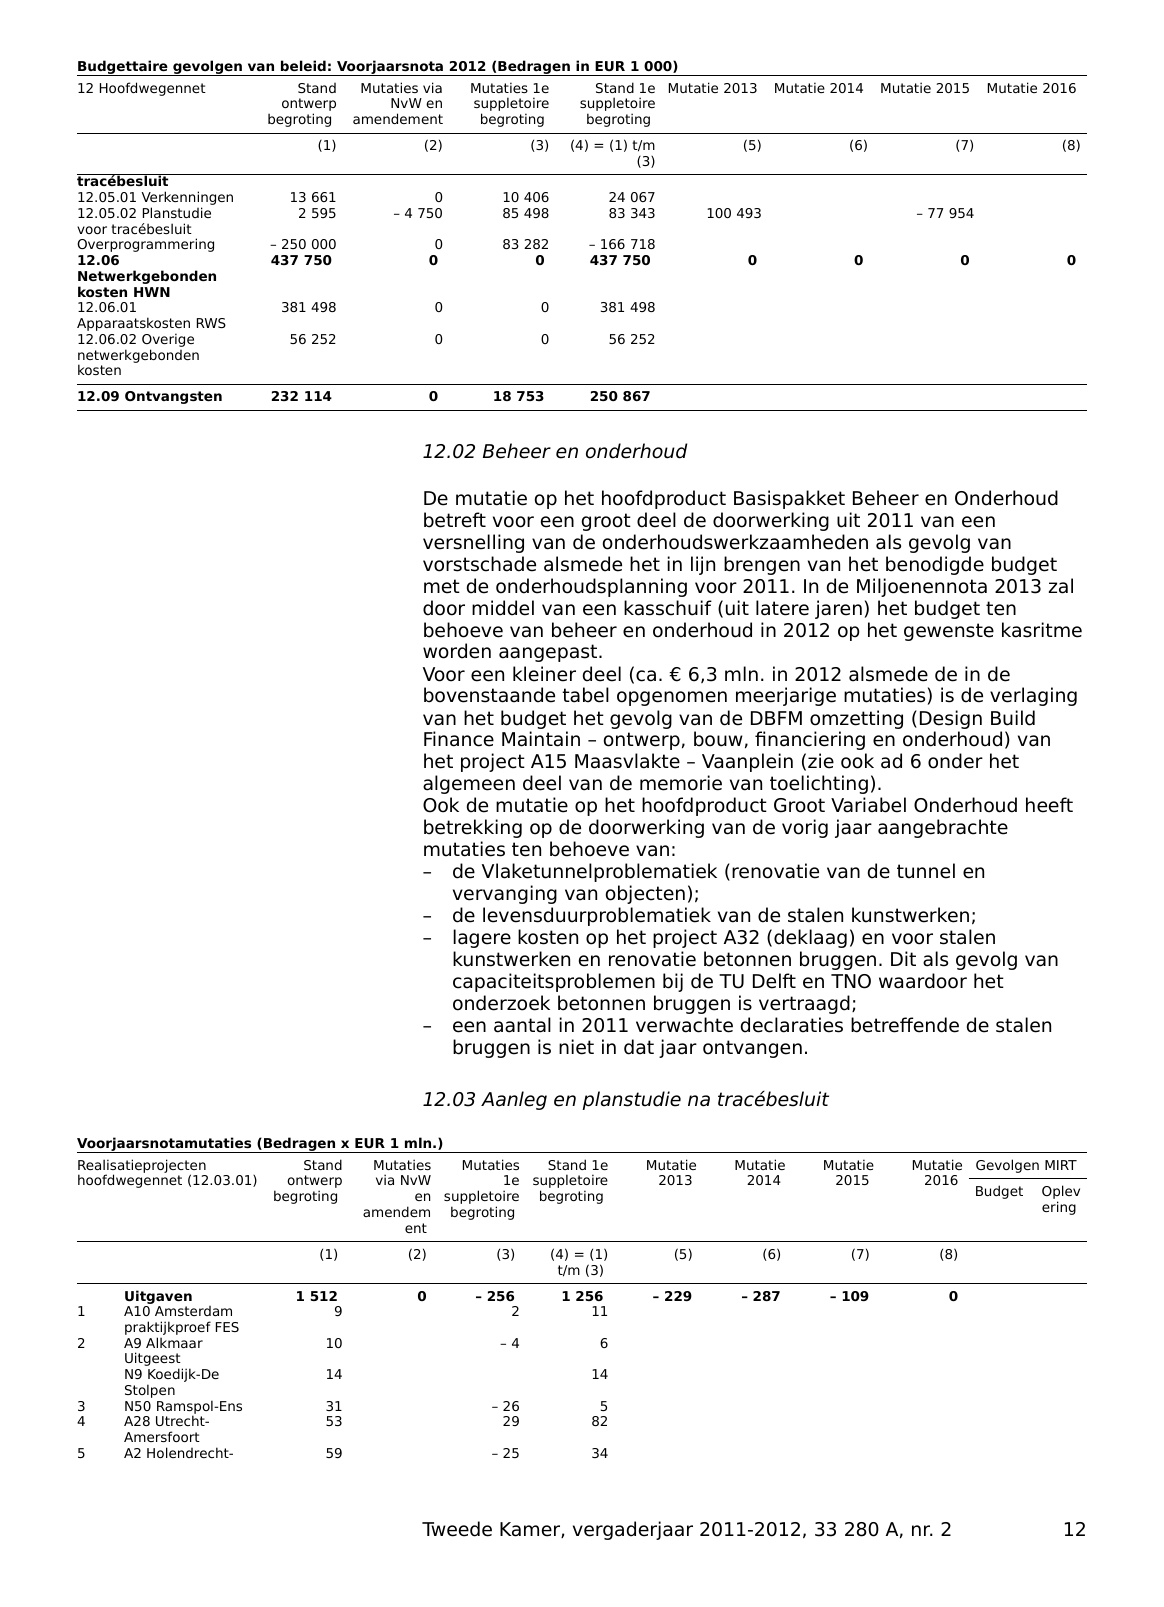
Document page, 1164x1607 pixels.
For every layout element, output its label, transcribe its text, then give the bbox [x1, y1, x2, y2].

table_cell [1028, 1399, 1087, 1414]
text – de levensduurproblematiek van de stalen kunstwerken; [422, 905, 1087, 927]
table_cell [768, 300, 874, 332]
table_cell [703, 1446, 791, 1461]
table_cell 56 252 [236, 332, 342, 383]
table_cell [1028, 1284, 1087, 1304]
table_cell – 26 [437, 1399, 526, 1414]
table_cell [703, 1414, 791, 1446]
table_cell (2) [348, 1242, 437, 1283]
table_cell [791, 1367, 880, 1398]
table_cell [874, 332, 980, 383]
table_cell (6) [768, 134, 874, 174]
table_cell tracébesluit [77, 175, 236, 190]
table_cell [614, 1399, 703, 1414]
table_header Budgettaire gevolgen van beleid: Voorjaarsnota 2012 (Bedragen in EUR 1 000) [77, 59, 1087, 75]
table_cell [980, 385, 1087, 409]
table_cell 12.06 Netwerkgebonden kosten HWN [77, 253, 236, 300]
table_cell Overprogrammering [77, 237, 236, 253]
table_cell 0 [343, 190, 449, 206]
table_cell [1028, 1242, 1087, 1283]
subtitle 12.03 Aanleg en planstudie na tracébesluit [422, 1089, 1087, 1111]
table_cell 437 750 [236, 253, 342, 300]
table_cell [874, 190, 980, 206]
table_cell [348, 1414, 437, 1446]
text Ook de mutatie op het hoofdproduct Groot Variabel Onderhoud heeft betrekking op de doorwerking van de vorig jaar aangebrachte mutaties ten behoeve van: [422, 795, 1087, 861]
table_cell [348, 1367, 437, 1398]
table_cell [703, 1304, 791, 1336]
table_cell [768, 237, 874, 253]
table_cell Budget [969, 1179, 1027, 1241]
table_cell [555, 175, 661, 190]
table_cell 0 [343, 300, 449, 332]
table_cell [614, 1446, 703, 1461]
table_cell – 287 [703, 1284, 791, 1304]
table_cell 14 [526, 1367, 614, 1398]
table_cell [969, 1367, 1027, 1398]
table_cell 5 [526, 1399, 614, 1414]
table_cell [969, 1446, 1027, 1461]
table_cell (3) [437, 1242, 526, 1283]
table_cell [348, 1336, 437, 1367]
table_cell 0 [768, 253, 874, 300]
table_cell A2 Holendrecht- [118, 1446, 260, 1461]
table_cell [449, 175, 555, 190]
table_cell [348, 1399, 437, 1414]
table_cell [768, 385, 874, 409]
table_cell [77, 1284, 118, 1304]
table_cell 0 [980, 253, 1087, 300]
table_cell 85 498 [449, 206, 555, 237]
table_cell 9 [260, 1304, 348, 1336]
table_cell 11 [526, 1304, 614, 1336]
table_cell 12.06.01 Apparaatskosten RWS [77, 300, 236, 332]
text De mutatie op het hoofdproduct Basispakket Beheer en Onderhoud betreft voor een groot deel de doorwerking uit 2011 van een versnelling van de onderhoudswerkzaamheden als gevolg van vorstschade alsmede het in lijn brengen van het benodigde budget met de onderhoudsplanning voor 2011. In de Miljoenennota 2013 zal door middel van een kasschuif (uit latere jaren) het budget ten behoeve van beheer en onderhoud in 2012 op het gewenste kasritme worden aangepast. [422, 488, 1087, 663]
table_cell [661, 332, 768, 383]
table_cell Mutatie 2013 [661, 76, 768, 132]
table_cell [1028, 1304, 1087, 1336]
table_cell (7) [791, 1242, 880, 1283]
table_cell (8) [880, 1242, 968, 1283]
table_cell 250 867 [555, 385, 661, 409]
table_cell Mutatie 2016 [880, 1153, 968, 1241]
table_cell [703, 1399, 791, 1414]
table_cell N9 Koedijk-De Stolpen [118, 1367, 260, 1398]
table_cell (1) [236, 134, 342, 174]
table_cell 0 [880, 1284, 968, 1304]
table_cell [969, 1304, 1027, 1336]
table_cell 100 493 [661, 206, 768, 237]
table_cell A28 Utrecht-Amersfoort [118, 1414, 260, 1446]
table_cell [1028, 1336, 1087, 1367]
table_cell 2 595 [236, 206, 342, 237]
table_cell [980, 332, 1087, 383]
table_cell 4 [77, 1414, 118, 1446]
table_cell 0 [343, 253, 449, 300]
table_cell [969, 1414, 1027, 1446]
table_cell 0 [343, 332, 449, 383]
table_cell – 25 [437, 1446, 526, 1461]
table_cell [768, 190, 874, 206]
table_cell [874, 385, 980, 409]
table_cell [1028, 1367, 1087, 1398]
table_cell 232 114 [236, 385, 342, 409]
table_cell 24 067 [555, 190, 661, 206]
table_cell [614, 1336, 703, 1367]
table_cell – 109 [791, 1284, 880, 1304]
table_cell 10 [260, 1336, 348, 1367]
table_cell (7) [874, 134, 980, 174]
table_cell [661, 385, 768, 409]
table_cell 12.05.01 Verkenningen [77, 190, 236, 206]
table_cell Mutatie 2015 [791, 1153, 880, 1241]
table_cell Stand 1e suppletoire begroting [526, 1153, 614, 1241]
table_cell – 250 000 [236, 237, 342, 253]
table_cell [791, 1304, 880, 1336]
table_cell [880, 1304, 968, 1336]
table_cell Realisatieprojecten hoofdwegennet (12.03.01) [77, 1153, 260, 1241]
table_cell 1 [77, 1304, 118, 1336]
table_cell – 4 [437, 1336, 526, 1367]
table_cell 0 [348, 1284, 437, 1304]
table_cell [768, 175, 874, 190]
table_cell [980, 206, 1087, 237]
table_cell (4) = (1) t/m (3) [555, 134, 661, 174]
table_cell [118, 1242, 260, 1283]
table_cell [661, 190, 768, 206]
table_cell [437, 1367, 526, 1398]
table_cell A10 Amsterdam praktijkproef FES [118, 1304, 260, 1336]
table_cell [1028, 1446, 1087, 1461]
table_cell [703, 1367, 791, 1398]
table_cell [77, 134, 236, 174]
table_cell Stand ontwerp begroting [260, 1153, 348, 1241]
table_cell [980, 190, 1087, 206]
table_cell Mutatie 2014 [703, 1153, 791, 1241]
table_header Voorjaarsnotamutaties (Bedragen x EUR 1 mln.) [77, 1136, 1087, 1152]
table_cell 12.05.02 Planstudie voor tracébesluit [77, 206, 236, 237]
table_cell 59 [260, 1446, 348, 1461]
table_cell [77, 1367, 118, 1398]
table_cell 0 [661, 253, 768, 300]
table_cell 0 [874, 253, 980, 300]
table_cell 14 [260, 1367, 348, 1398]
table_cell [880, 1336, 968, 1367]
table_cell 6 [526, 1336, 614, 1367]
table_cell 381 498 [555, 300, 661, 332]
table_cell 0 [343, 385, 449, 409]
table_cell [969, 1336, 1027, 1367]
table_cell 0 [449, 253, 555, 300]
table_cell Mutatie 2015 [874, 76, 980, 132]
table_cell (6) [703, 1242, 791, 1283]
table_cell – 4 750 [343, 206, 449, 237]
table_cell 0 [449, 300, 555, 332]
table_cell [348, 1304, 437, 1336]
table_cell 34 [526, 1446, 614, 1461]
table_cell [236, 175, 342, 190]
table_cell [980, 175, 1087, 190]
table_cell 10 406 [449, 190, 555, 206]
table_cell 3 [77, 1399, 118, 1414]
table_cell 1 256 [526, 1284, 614, 1304]
table_cell 83 343 [555, 206, 661, 237]
table_cell [880, 1367, 968, 1398]
table_cell Mutaties via NvW en amendement [348, 1153, 437, 1241]
table_cell 12.06.02 Overige netwerkgebonden kosten [77, 332, 236, 383]
table_cell 0 [449, 332, 555, 383]
table_cell Mutatie 2013 [614, 1153, 703, 1241]
table_cell [661, 300, 768, 332]
table_cell 381 498 [236, 300, 342, 332]
table_cell 437 750 [555, 253, 661, 300]
table_cell (5) [614, 1242, 703, 1283]
table_cell (4) = (1) t/m (3) [526, 1242, 614, 1283]
table_cell [348, 1446, 437, 1461]
table_cell [969, 1242, 1027, 1283]
table_cell [614, 1414, 703, 1446]
text – lagere kosten op het project A32 (deklaag) en voor stalen kunstwerken en renovatie betonnen bruggen. Dit als gevolg van capaciteitsproblemen bij de TU Delft en TNO waardoor het onderzoek betonnen bruggen is vertraagd; [422, 927, 1087, 1015]
text – de Vlaketunnelproblematiek (renovatie van de tunnel en vervanging van objecten); [422, 861, 1087, 905]
table_cell A9 Alkmaar Uitgeest [118, 1336, 260, 1367]
table_cell Stand ontwerp begroting [236, 76, 342, 132]
table_cell N50 Ramspol-Ens [118, 1399, 260, 1414]
table_cell [791, 1336, 880, 1367]
table_cell [980, 300, 1087, 332]
table_cell [343, 175, 449, 190]
table_cell – 77 954 [874, 206, 980, 237]
table_cell 5 [77, 1446, 118, 1461]
table_cell 31 [260, 1399, 348, 1414]
table_cell Mutaties via NvW en amendement [343, 76, 449, 132]
table_cell 18 753 [449, 385, 555, 409]
table_cell Mutatie 2016 [980, 76, 1087, 132]
table_cell [1028, 1414, 1087, 1446]
table_cell 82 [526, 1414, 614, 1446]
table_cell [791, 1399, 880, 1414]
table_cell [614, 1367, 703, 1398]
table_cell (3) [449, 134, 555, 174]
table_cell [874, 237, 980, 253]
table_cell [768, 206, 874, 237]
text Voor een kleiner deel (ca. € 6,3 mln. in 2012 alsmede de in de bovenstaande tabel opgenomen meerjarige mutaties) is de verlaging van het budget het gevolg van de DBFM omzetting (Design Build Finance Maintain – ontwerp, bouw, financiering en onderhoud) van het project A15 Maasvlakte – Vaanplein (zie ook ad 6 onder het algemeen deel van de memorie van toelichting). [422, 663, 1087, 795]
table_cell [77, 1242, 118, 1283]
table_cell 56 252 [555, 332, 661, 383]
table_cell – 166 718 [555, 237, 661, 253]
table_cell [703, 1336, 791, 1367]
table_cell Mutatie 2014 [768, 76, 874, 132]
table_cell 53 [260, 1414, 348, 1446]
table_cell 83 282 [449, 237, 555, 253]
table_cell [969, 1399, 1027, 1414]
table_cell (1) [260, 1242, 348, 1283]
table_cell 1 512 [260, 1284, 348, 1304]
table_cell [661, 175, 768, 190]
table_cell [969, 1284, 1027, 1304]
table_cell [791, 1414, 880, 1446]
table_cell [874, 300, 980, 332]
table_cell [874, 175, 980, 190]
table_cell [880, 1414, 968, 1446]
table_cell 13 661 [236, 190, 342, 206]
table_cell 0 [343, 237, 449, 253]
table_cell [614, 1304, 703, 1336]
subtitle 12.02 Beheer en onderhoud [422, 441, 1087, 463]
table_cell [768, 332, 874, 383]
table_cell [880, 1446, 968, 1461]
table_cell – 229 [614, 1284, 703, 1304]
table_cell [791, 1446, 880, 1461]
table_cell [661, 237, 768, 253]
text – een aantal in 2011 verwachte declaraties betreffende de stalen bruggen is niet in dat jaar ontvangen. [422, 1015, 1087, 1059]
table_cell (5) [661, 134, 768, 174]
table_cell Mutaties 1e suppletoire begroting [437, 1153, 526, 1241]
table_cell Mutaties 1e suppletoire begroting [449, 76, 555, 132]
table_cell 2 [437, 1304, 526, 1336]
table_cell Stand 1e suppletoire begroting [555, 76, 661, 132]
table_cell 12.09 Ontvangsten [77, 385, 236, 409]
table_cell [980, 237, 1087, 253]
table_cell Oplevering [1028, 1179, 1087, 1241]
table_cell 12 Hoofdwegennet [77, 76, 236, 132]
table_cell (8) [980, 134, 1087, 174]
table_cell Gevolgen MIRT [969, 1153, 1087, 1178]
table_cell – 256 [437, 1284, 526, 1304]
table_cell 29 [437, 1414, 526, 1446]
table_cell (2) [343, 134, 449, 174]
table_cell [880, 1399, 968, 1414]
table_cell 2 [77, 1336, 118, 1367]
table_cell Uitgaven [118, 1284, 260, 1304]
